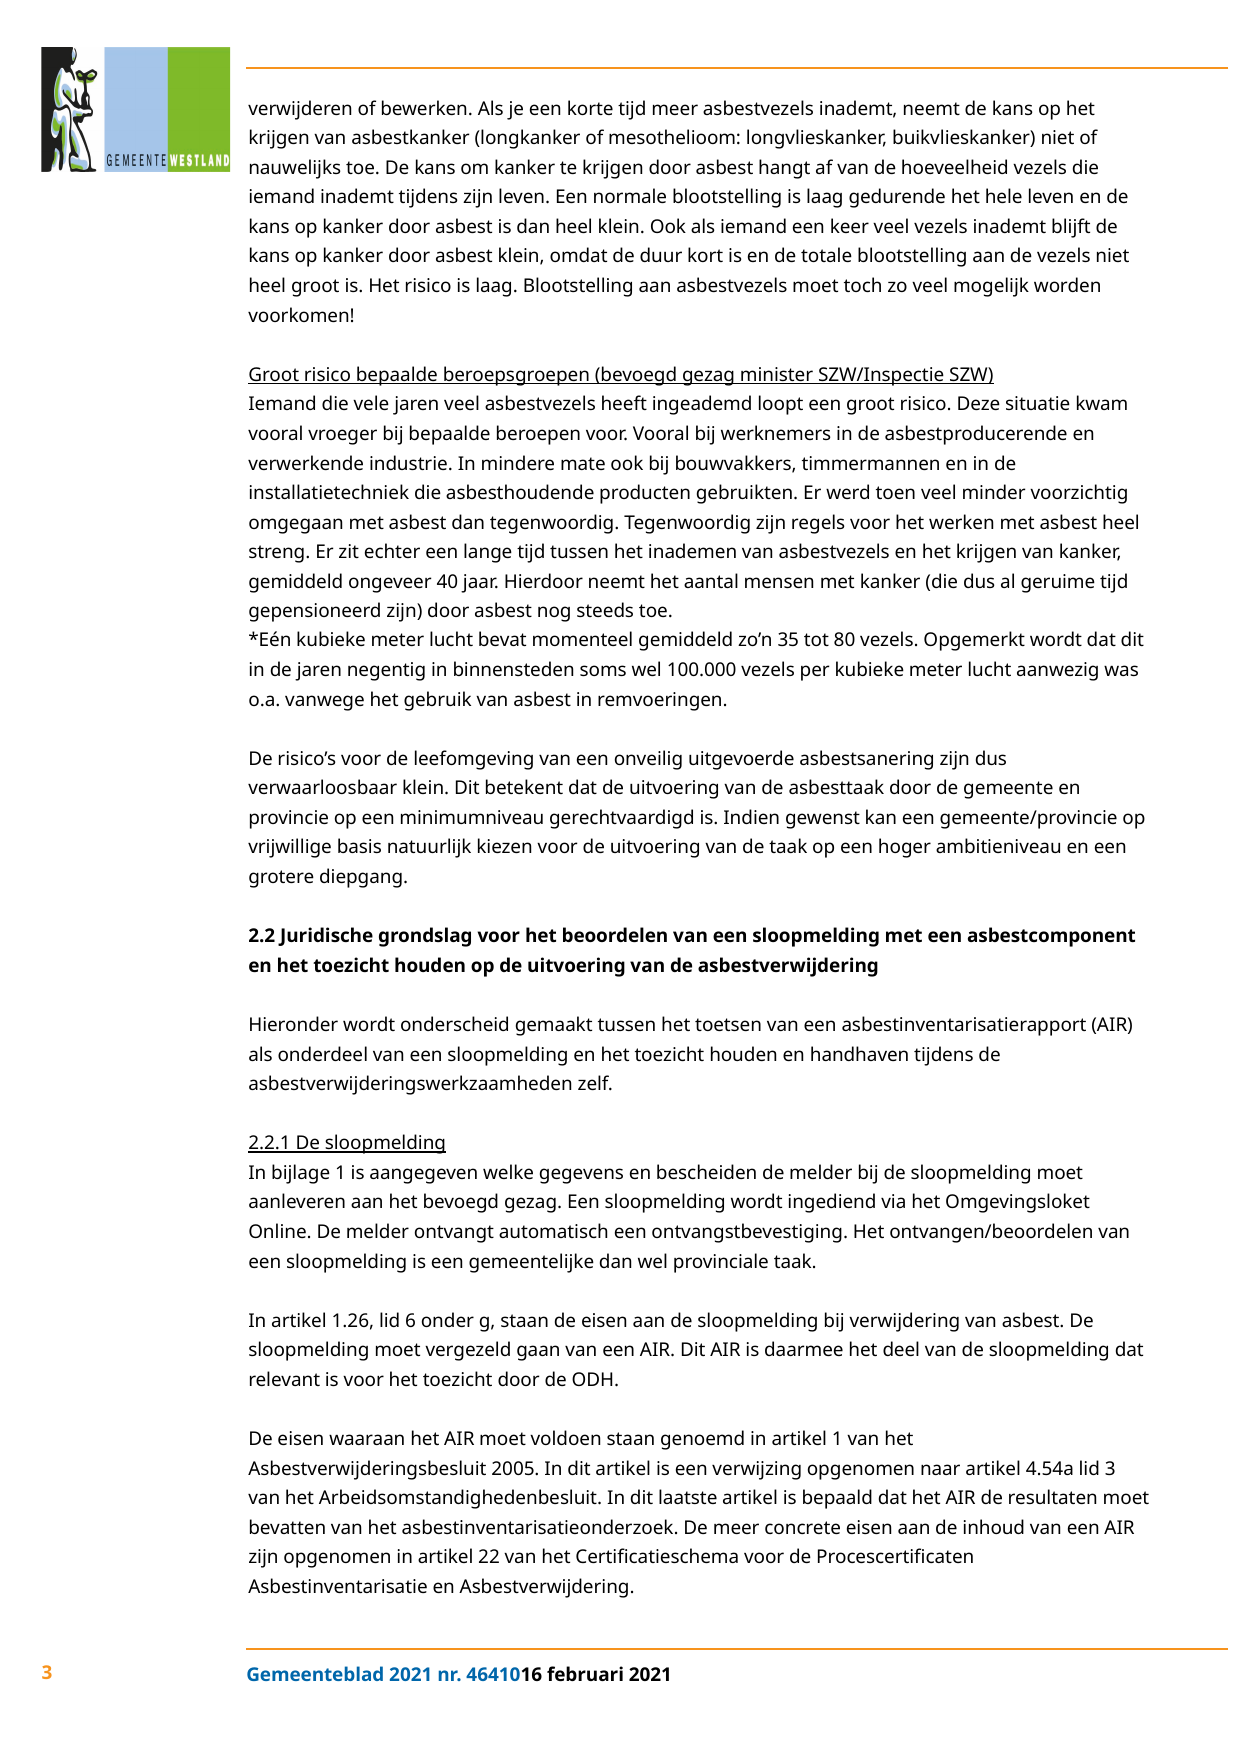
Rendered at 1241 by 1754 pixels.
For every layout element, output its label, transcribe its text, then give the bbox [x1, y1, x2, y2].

table_header verwijderen of bewerken. Als je een korte tijd meer asbestvezels inademt, neemt de kans op het krijgen van asbestkanker (longkanker of mesothelioom: longvlieskanker, buikvlieskanker) niet of nauwelijks toe. De kans om kanker te krijgen door asbest hangt af van de hoeveelheid vezels die iemand inademt tijdens zijn leven. Een normale blootstelling is laag gedurende het hele leven en de kans op kanker door asbest is dan heel klein. Ook als iemand een keer veel vezels inademt blijft de kans op kanker door asbest klein, omdat de duur kort is en de totale blootstelling aan de vezels niet heel groot is. Het risico is laag. Blootstelling aan asbestvezels moet toch zo veel mogelijk worden voorkomen! Groot risico bepaalde beroepsgroepen (bevoegd gezag minister SZW/Inspectie SZW) Iemand die vele jaren veel asbestvezels heeft ingeademd loopt een groot risico. Deze situatie kwam vooral vroeger bij bepaalde beroepen voor. Vooral bij werknemers in de asbestproducerende en verwerkende industrie. In mindere mate ook bij bouwvakkers, timmermannen en in de installatietechniek die asbesthoudende producten gebruikten. Er werd toen veel minder voorzichtig omgegaan met asbest dan tegenwoordig. Tegenwoordig zijn regels voor het werken met asbest heel streng. Er zit echter een lange tijd tussen het inademen van asbestvezels en het krijgen van kanker, gemiddeld ongeveer 40 jaar. Hierdoor neemt het aantal mensen met kanker (die dus al geruime tijd gepensioneerd zijn) door asbest nog steeds toe. [248, 95, 1152, 623]
text In artikel 1.26, lid 6 onder g, staan de eisen aan de sloopmelding bij verwijdering van asbest. De sloopmelding moet vergezeld gaan van een AIR. Dit AIR is daarmee het deel van de sloopmelding dat relevant is voor het toezicht door de ODH. [248, 1307, 1152, 1392]
text 2.2.1 De sloopmelding [248, 1129, 1152, 1155]
text In bijlage 1 is aangegeven welke gegevens en bescheiden de melder bij de sloopmelding moet aanleveren aan het bevoegd gezag. Een sloopmelding wordt ingediend via het Omgevingsloket Online. De melder ontvangt automatisch een ontvangstbevestiging. Het ontvangen/beoordelen van een sloopmelding is een gemeentelijke dan wel provinciale taak. [248, 1159, 1152, 1274]
text Hieronder wordt onderscheid gemaakt tussen het toetsen van een asbestinventarisatierapport (AIR) als onderdeel van een sloopmelding en het toezicht houden en handhaven tijdens de asbestverwijderingswerkzaamheden zelf. [248, 1011, 1152, 1096]
picture [41, 47, 231, 172]
text 2.2 Juridische grondslag voor het beoordelen van een sloopmelding met een asbestcomponent en het toezicht houden op de uitvoering van de asbestverwijdering [248, 922, 1152, 978]
text De eisen waaraan het AIR moet voldoen staan genoemd in artikel 1 van het Asbestverwijderingsbesluit 2005. In dit artikel is een verwijzing opgenomen naar artikel 4.54a lid 3 van het Arbeidsomstandighedenbesluit. In dit laatste artikel is bepaald dat het AIR de resultaten moet bevatten van het asbestinventarisatieonderzoek. De meer concrete eisen aan de inhoud van een AIR zijn opgenomen in artikel 22 van het Certificatieschema voor de Procescertificaten Asbestinventarisatie en Asbestverwijdering. [248, 1425, 1152, 1599]
text De risico’s voor de leefomgeving van een onveilig uitgevoerde asbestsanering zijn dus verwaarloosbaar klein. Dit betekent dat de uitvoering van de asbesttaak door de gemeente en provincie op een minimumniveau gerechtvaardigd is. Indien gewenst kan een gemeente/provincie op vrijwillige basis natuurlijk kiezen voor de uitvoering van de taak op een hoger ambitieniveau en een grotere diepgang. [248, 745, 1152, 889]
text *Eén kubieke meter lucht bevat momenteel gemiddeld zo’n 35 tot 80 vezels. Opgemerkt wordt dat dit in de jaren negentig in binnensteden soms wel 100.000 vezels per kubieke meter lucht aanwezig was o.a. vanwege het gebruik van asbest in remvoeringen. [248, 627, 1152, 712]
